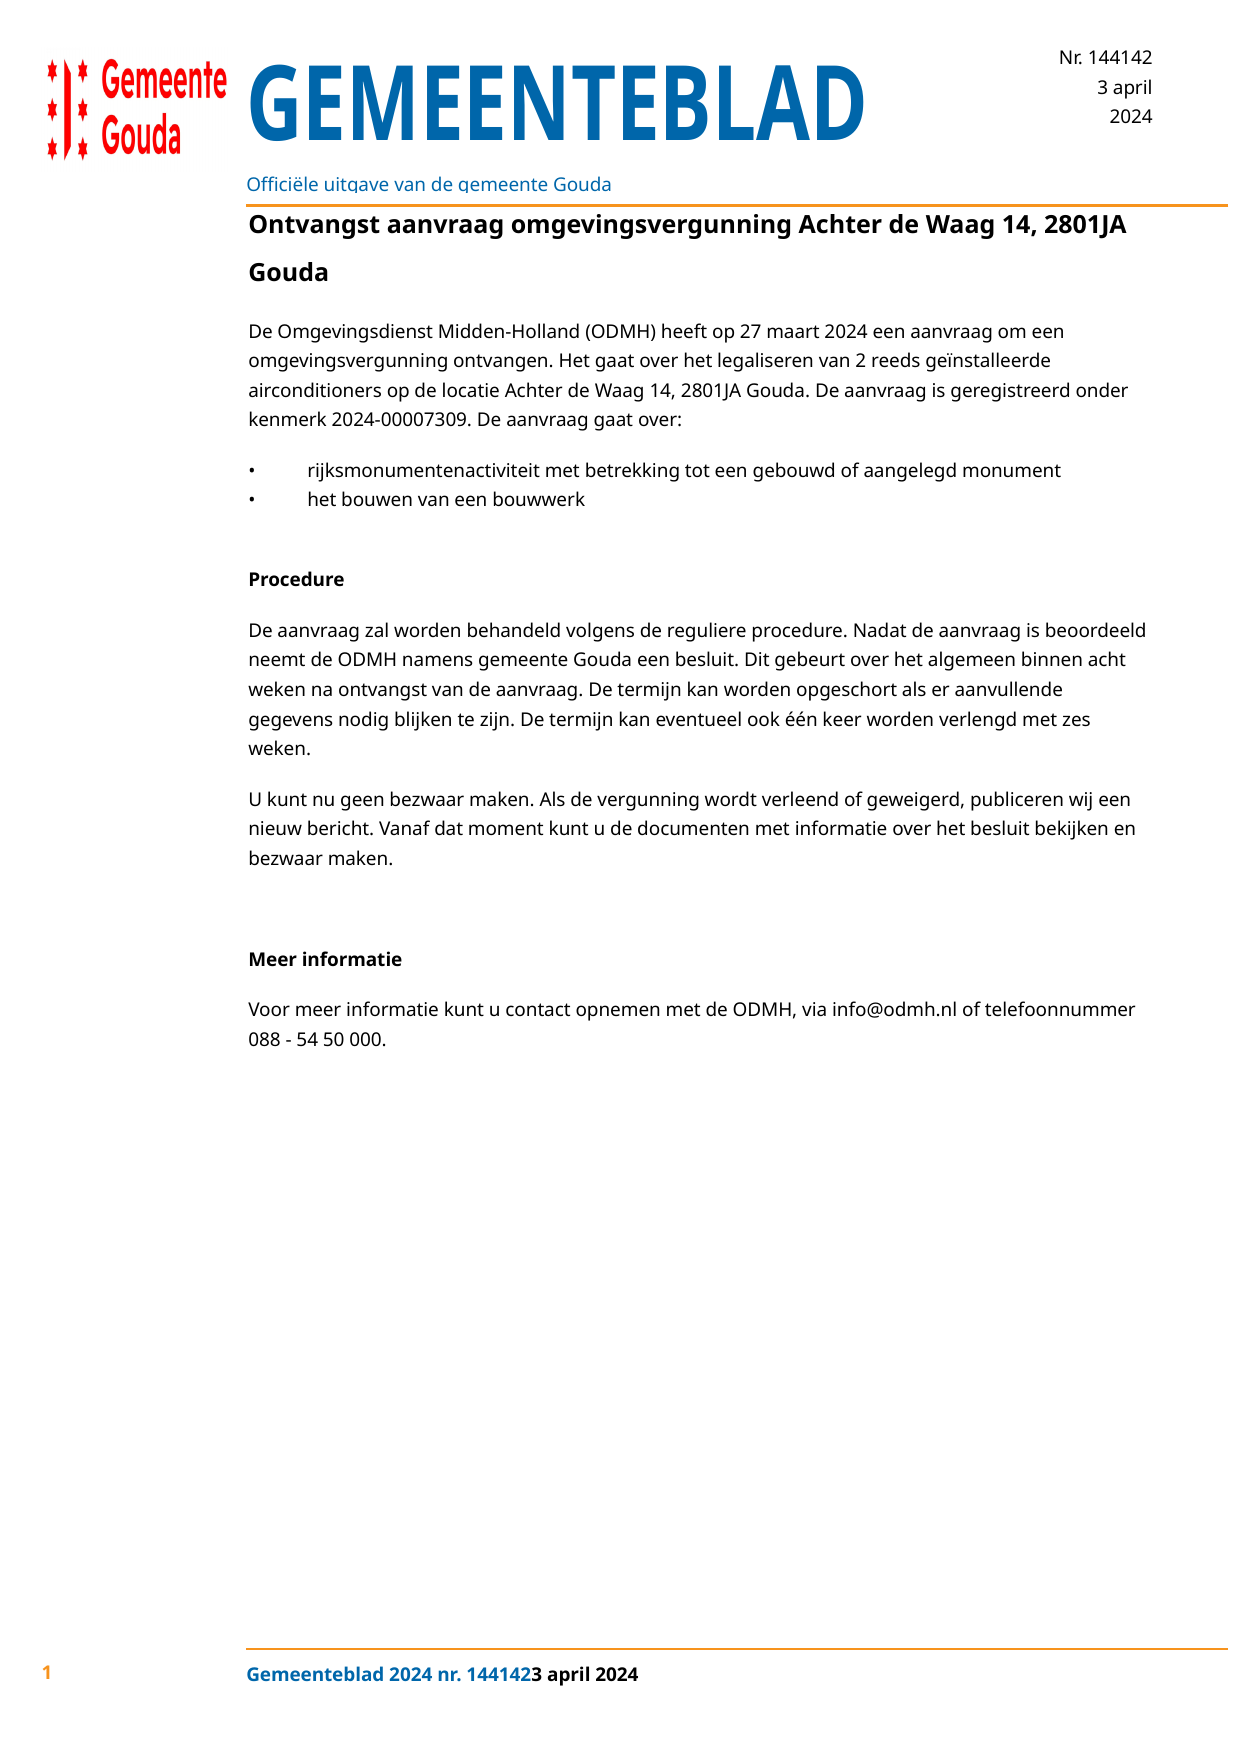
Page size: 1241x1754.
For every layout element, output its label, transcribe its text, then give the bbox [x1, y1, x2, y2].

text U kunt nu geen bezwaar maken. Als de vergunning wordt verleend of geweigerd, publiceren wij een nieuw bericht. Vanaf dat moment kunt u de documenten met informatie over het besluit bekijken en bezwaar maken. [248, 786, 1152, 871]
text Meer informatie [248, 946, 1152, 972]
text Ontvangst aanvraag omgevingsvergunning Achter de Waag 14, 2801JA Gouda [248, 207, 1152, 288]
text De aanvraag zal worden behandeld volgens de reguliere procedure. Nadat de aanvraag is beoordeeld neemt de ODMH namens gemeente Gouda een besluit. Dit gebeurt over het algemeen binnen acht weken na ontvangst van de aanvraag. De termijn kan worden opgeschort als er aanvullende gegevens nodig blijken te zijn. De termijn kan eventueel ook één keer worden verlengd met zes weken. [248, 617, 1152, 761]
text De Omgevingsdienst Midden-Holland (ODMH) heeft op 27 maart 2024 een aanvraag om een omgevingsvergunning ontvangen. Het gaat over het legaliseren van 2 reeds geïnstalleerde airconditioners op de locatie Achter de Waag 14, 2801JA Gouda. De aanvraag is geregistreerd onder kenmerk 2024-00007309. De aanvraag gaat over: [248, 318, 1152, 432]
text Voor meer informatie kunt u contact opnemen met de ODMH, via info@odmh.nl of telefoonnummer 088 - 54 50 000. [248, 996, 1152, 1052]
list rijksmonumentenactiviteit met betrekking tot een gebouwd of aangelegd monument [248, 457, 1152, 483]
text Procedure [248, 567, 1152, 592]
picture [41, 47, 231, 172]
list het bouwen van een bouwwerk [248, 487, 1152, 512]
